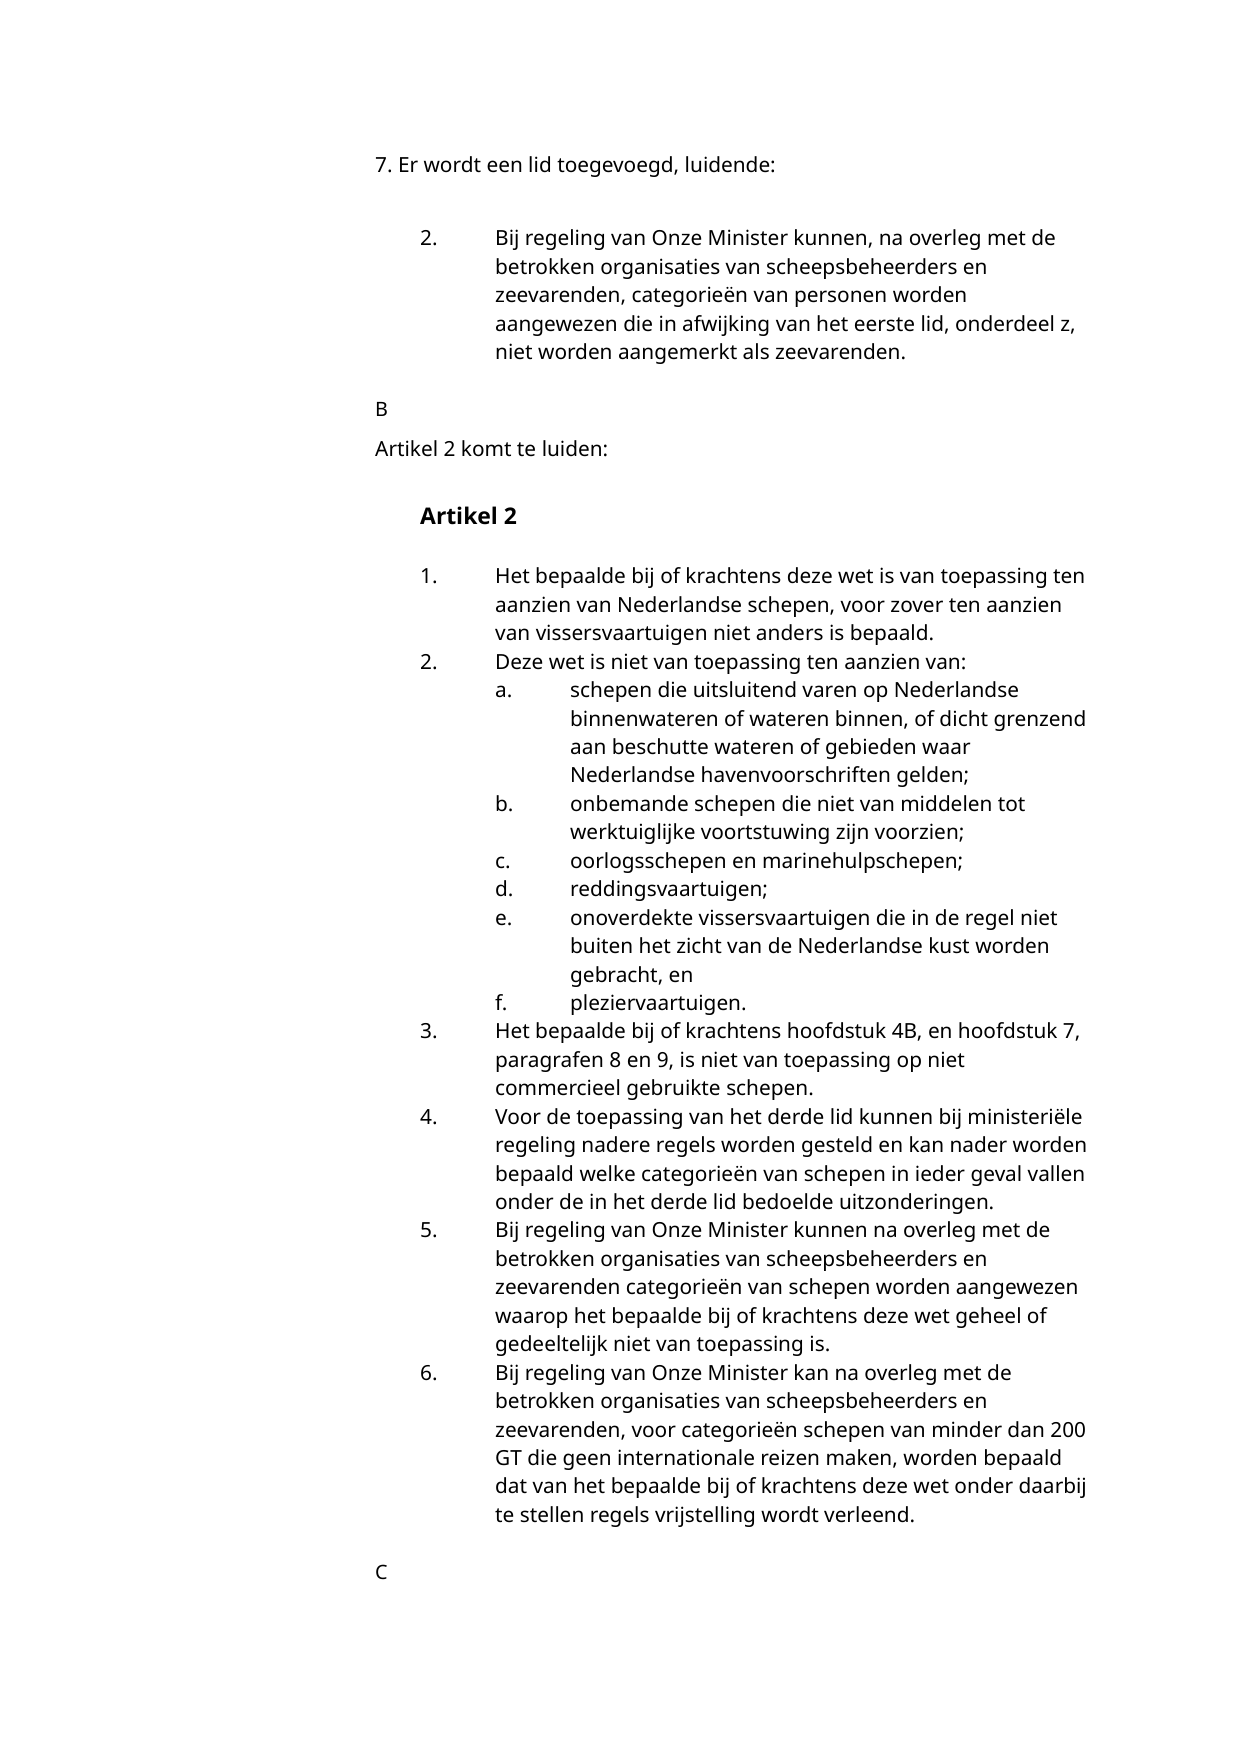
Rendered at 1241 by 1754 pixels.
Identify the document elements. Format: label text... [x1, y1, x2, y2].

text 7. Er wordt een lid toegevoegd, luidende: [375, 150, 1090, 178]
list schepen die uitsluitend varen op Nederlandse binnenwateren of wateren binnen, of dicht grenzend aan beschutte wateren of gebieden waar Nederlandse havenvoorschriften gelden; [495, 675, 1090, 789]
list Voor de toepassing van het derde lid kunnen bij ministeriële regeling nadere regels worden gesteld en kan nader worden bepaald welke categorieën van schepen in ieder geval vallen onder de in het derde lid bedoelde uitzonderingen. [420, 1102, 1090, 1216]
list Bij regeling van Onze Minister kunnen na overleg met de betrokken organisaties van scheepsbeheerders en zeevarenden categorieën van schepen worden aangewezen waarop het bepaalde bij of krachtens deze wet geheel of gedeeltelijk niet van toepassing is. [420, 1216, 1090, 1358]
list Bij regeling van Onze Minister kunnen, na overleg met de betrokken organisaties van scheepsbeheerders en zeevarenden, categorieën van personen worden aangewezen die in afwijking van het eerste lid, onderdeel z, niet worden aangemerkt als zeevarenden. [420, 223, 1090, 366]
list Deze wet is niet van toepassing ten aanzien van: [420, 647, 1090, 675]
subtitle Artikel 2 [420, 500, 1090, 532]
list pleziervaartuigen. [495, 988, 1090, 1017]
list Het bepaalde bij of krachtens hoofdstuk 4B, en hoofdstuk 7, paragrafen 8 en 9, is niet van toepassing op niet commercieel gebruikte schepen. [420, 1017, 1090, 1102]
list onoverdekte vissersvaartuigen die in de regel niet buiten het zicht van de Nederlandse kust worden gebracht, en [495, 903, 1090, 988]
list onbemande schepen die niet van middelen tot werktuiglijke voortstuwing zijn voorzien; [495, 789, 1090, 846]
list reddingsvaartuigen; [495, 874, 1090, 903]
text Artikel 2 komt te luiden: [375, 434, 1090, 463]
list oorlogsschepen en marinehulpschepen; [495, 846, 1090, 874]
text C [375, 1558, 1090, 1585]
list Het bepaalde bij of krachtens deze wet is van toepassing ten aanzien van Nederlandse schepen, voor zover ten aanzien van vissersvaartuigen niet anders is bepaald. [420, 562, 1090, 647]
text B [375, 396, 1090, 423]
list Bij regeling van Onze Minister kan na overleg met de betrokken organisaties van scheepsbeheerders en zeevarenden, voor categorieën schepen van minder dan 200 GT die geen internationale reizen maken, worden bepaald dat van het bepaalde bij of krachtens deze wet onder daarbij te stellen regels vrijstelling wordt verleend. [420, 1358, 1090, 1528]
